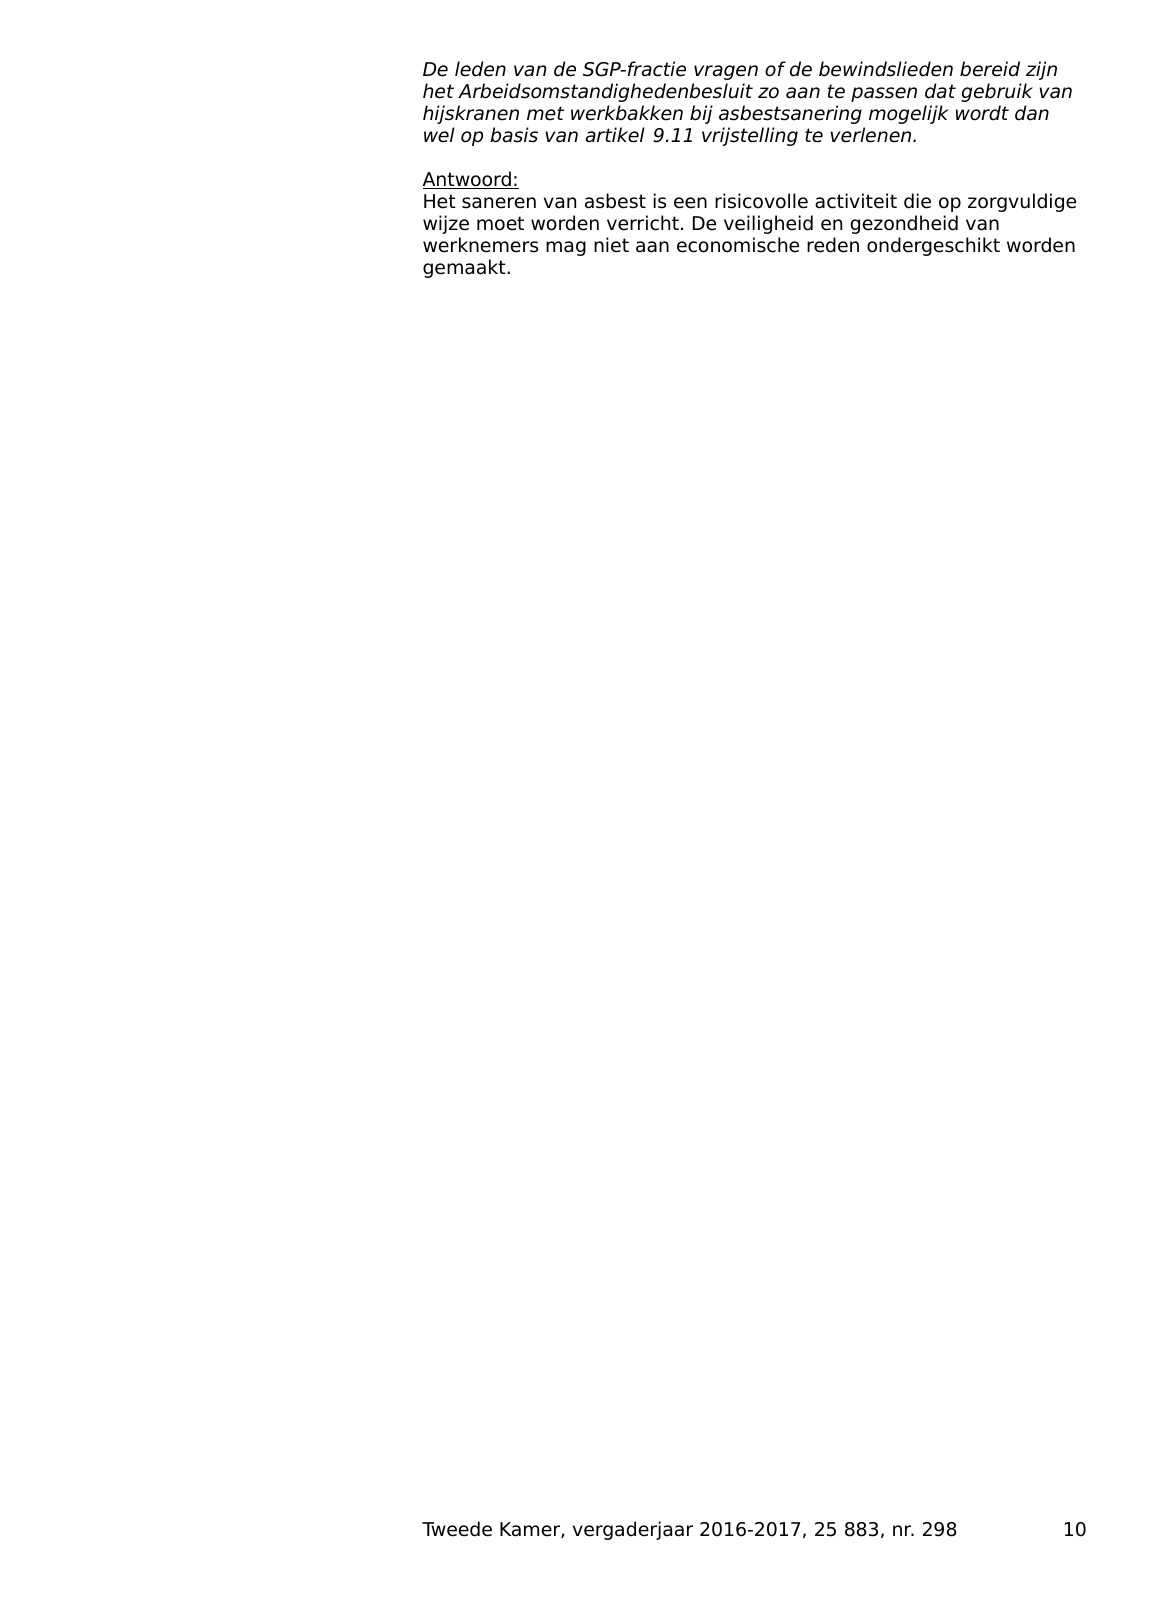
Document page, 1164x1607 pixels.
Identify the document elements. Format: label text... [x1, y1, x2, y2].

text Het saneren van asbest is een risicovolle activiteit die op zorgvuldige wijze moet worden verricht. De veiligheid en gezondheid van werknemers mag niet aan economische reden ondergeschikt worden gemaakt. [422, 191, 1087, 279]
text Antwoord: [422, 169, 1087, 191]
text De leden van de SGP-fractie vragen of de bewindslieden bereid zijn het Arbeidsomstandighedenbesluit zo aan te passen dat gebruik van hijskranen met werkbakken bij asbestsanering mogelijk wordt dan wel op basis van artikel 9.11 vrijstelling te verlenen. [422, 59, 1087, 147]
